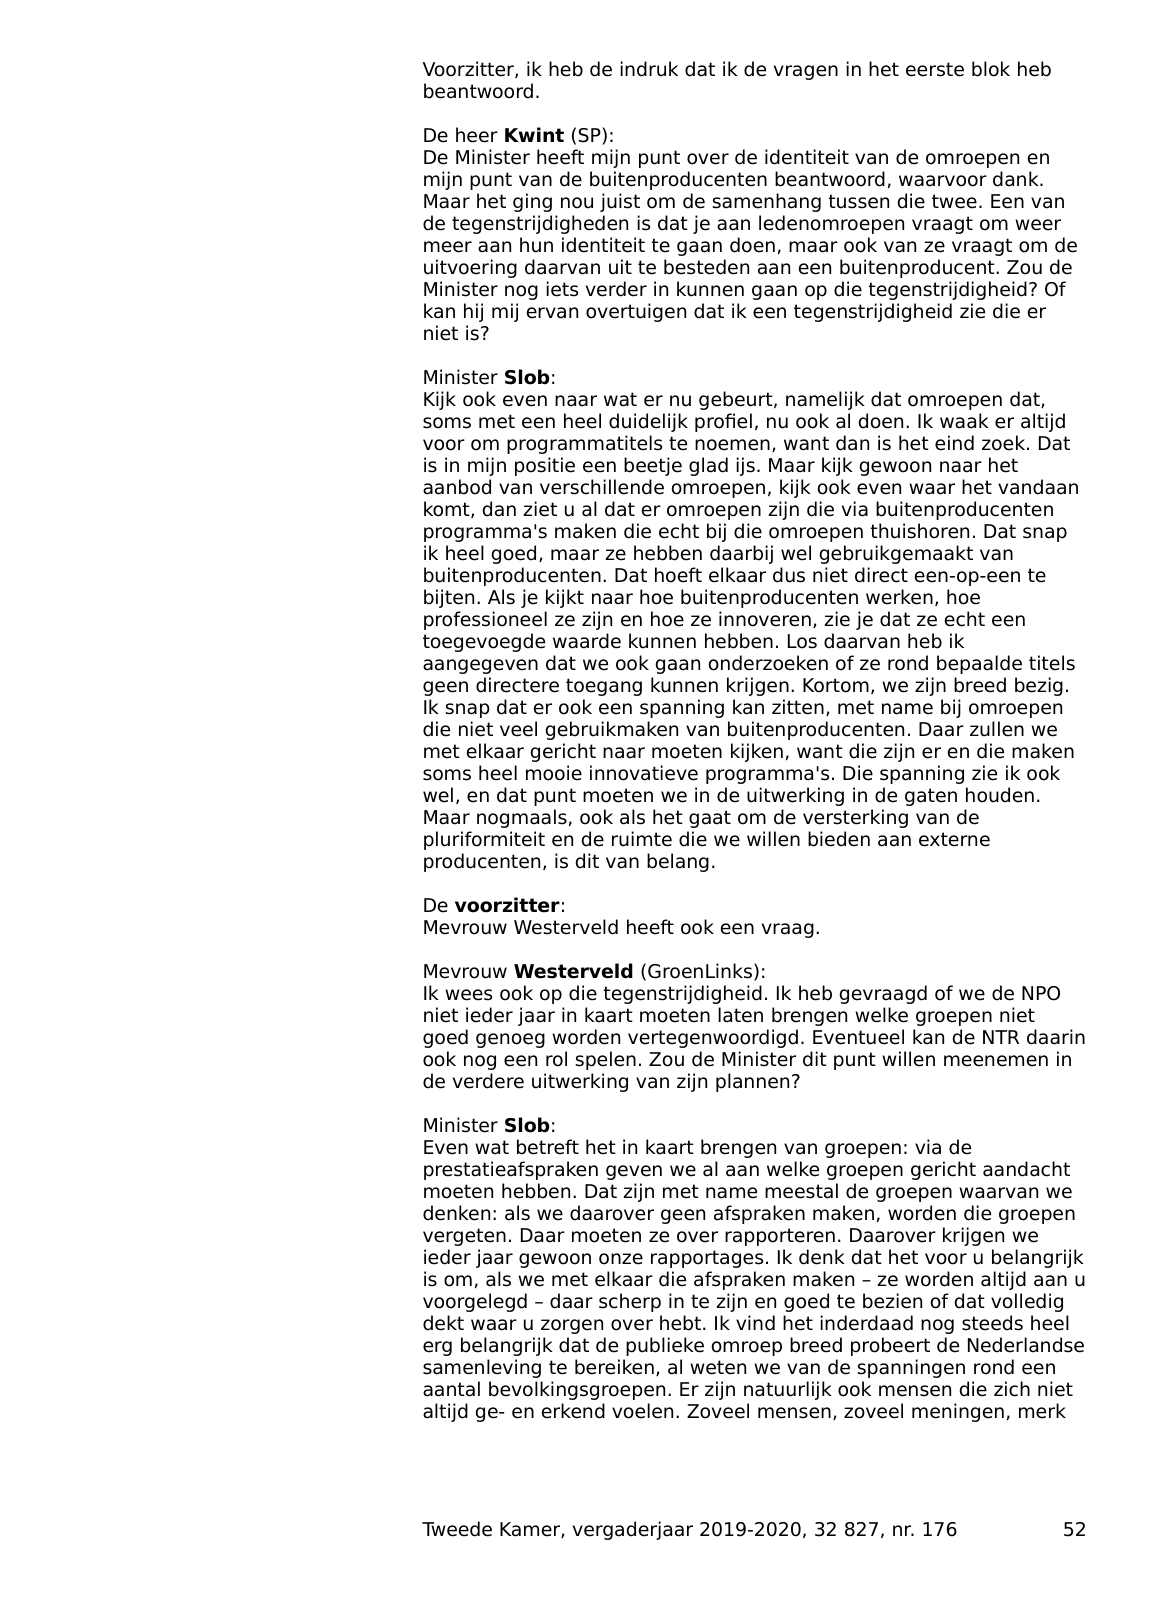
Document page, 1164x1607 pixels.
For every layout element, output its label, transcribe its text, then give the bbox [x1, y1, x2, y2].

text Even wat betreft het in kaart brengen van groepen: via de prestatieafspraken geven we al aan welke groepen gericht aandacht moeten hebben. Dat zijn met name meestal de groepen waarvan we denken: als we daarover geen afspraken maken, worden die groepen vergeten. Daar moeten ze over rapporteren. Daarover krijgen we ieder jaar gewoon onze rapportages. Ik denk dat het voor u belangrijk is om, als we met elkaar die afspraken maken – ze worden altijd aan u voorgelegd – daar scherp in te zijn en goed te bezien of dat volledig dekt waar u zorgen over hebt. Ik vind het inderdaad nog steeds heel erg belangrijk dat de publieke omroep breed probeert de Nederlandse samenleving te bereiken, al weten we van de spanningen rond een aantal bevolkingsgroepen. Er zijn natuurlijk ook mensen die zich niet altijd ge- en erkend voelen. Zoveel mensen, zoveel meningen, merk [422, 1137, 1087, 1423]
text Minister Slob: [422, 367, 1087, 389]
text Mevrouw Westerveld heeft ook een vraag. [422, 917, 1087, 939]
text Mevrouw Westerveld (GroenLinks): [422, 961, 1087, 983]
text De voorzitter: [422, 895, 1087, 917]
text Voorzitter, ik heb de indruk dat ik de vragen in het eerste blok heb beantwoord. [422, 59, 1087, 103]
text Kijk ook even naar wat er nu gebeurt, namelijk dat omroepen dat, soms met een heel duidelijk profiel, nu ook al doen. Ik waak er altijd voor om programmatitels te noemen, want dan is het eind zoek. Dat is in mijn positie een beetje glad ijs. Maar kijk gewoon naar het aanbod van verschillende omroepen, kijk ook even waar het vandaan komt, dan ziet u al dat er omroepen zijn die via buitenproducenten programma's maken die echt bij die omroepen thuishoren. Dat snap ik heel goed, maar ze hebben daarbij wel gebruikgemaakt van buitenproducenten. Dat hoeft elkaar dus niet direct een-op-een te bijten. Als je kijkt naar hoe buitenproducenten werken, hoe professioneel ze zijn en hoe ze innoveren, zie je dat ze echt een toegevoegde waarde kunnen hebben. Los daarvan heb ik aangegeven dat we ook gaan onderzoeken of ze rond bepaalde titels geen directere toegang kunnen krijgen. Kortom, we zijn breed bezig. Ik snap dat er ook een spanning kan zitten, met name bij omroepen die niet veel gebruikmaken van buitenproducenten. Daar zullen we met elkaar gericht naar moeten kijken, want die zijn er en die maken soms heel mooie innovatieve programma's. Die spanning zie ik ook wel, en dat punt moeten we in de uitwerking in de gaten houden. Maar nogmaals, ook als het gaat om de versterking van de pluriformiteit en de ruimte die we willen bieden aan externe producenten, is dit van belang. [422, 389, 1087, 873]
text De heer Kwint (SP): [422, 125, 1087, 147]
text Minister Slob: [422, 1115, 1087, 1137]
text Ik wees ook op die tegenstrijdigheid. Ik heb gevraagd of we de NPO niet ieder jaar in kaart moeten laten brengen welke groepen niet goed genoeg worden vertegenwoordigd. Eventueel kan de NTR daarin ook nog een rol spelen. Zou de Minister dit punt willen meenemen in de verdere uitwerking van zijn plannen? [422, 983, 1087, 1093]
text De Minister heeft mijn punt over de identiteit van de omroepen en mijn punt van de buitenproducenten beantwoord, waarvoor dank. Maar het ging nou juist om de samenhang tussen die twee. Een van de tegenstrijdigheden is dat je aan ledenomroepen vraagt om weer meer aan hun identiteit te gaan doen, maar ook van ze vraagt om de uitvoering daarvan uit te besteden aan een buitenproducent. Zou de Minister nog iets verder in kunnen gaan op die tegenstrijdigheid? Of kan hij mij ervan overtuigen dat ik een tegenstrijdigheid zie die er niet is? [422, 147, 1087, 345]
